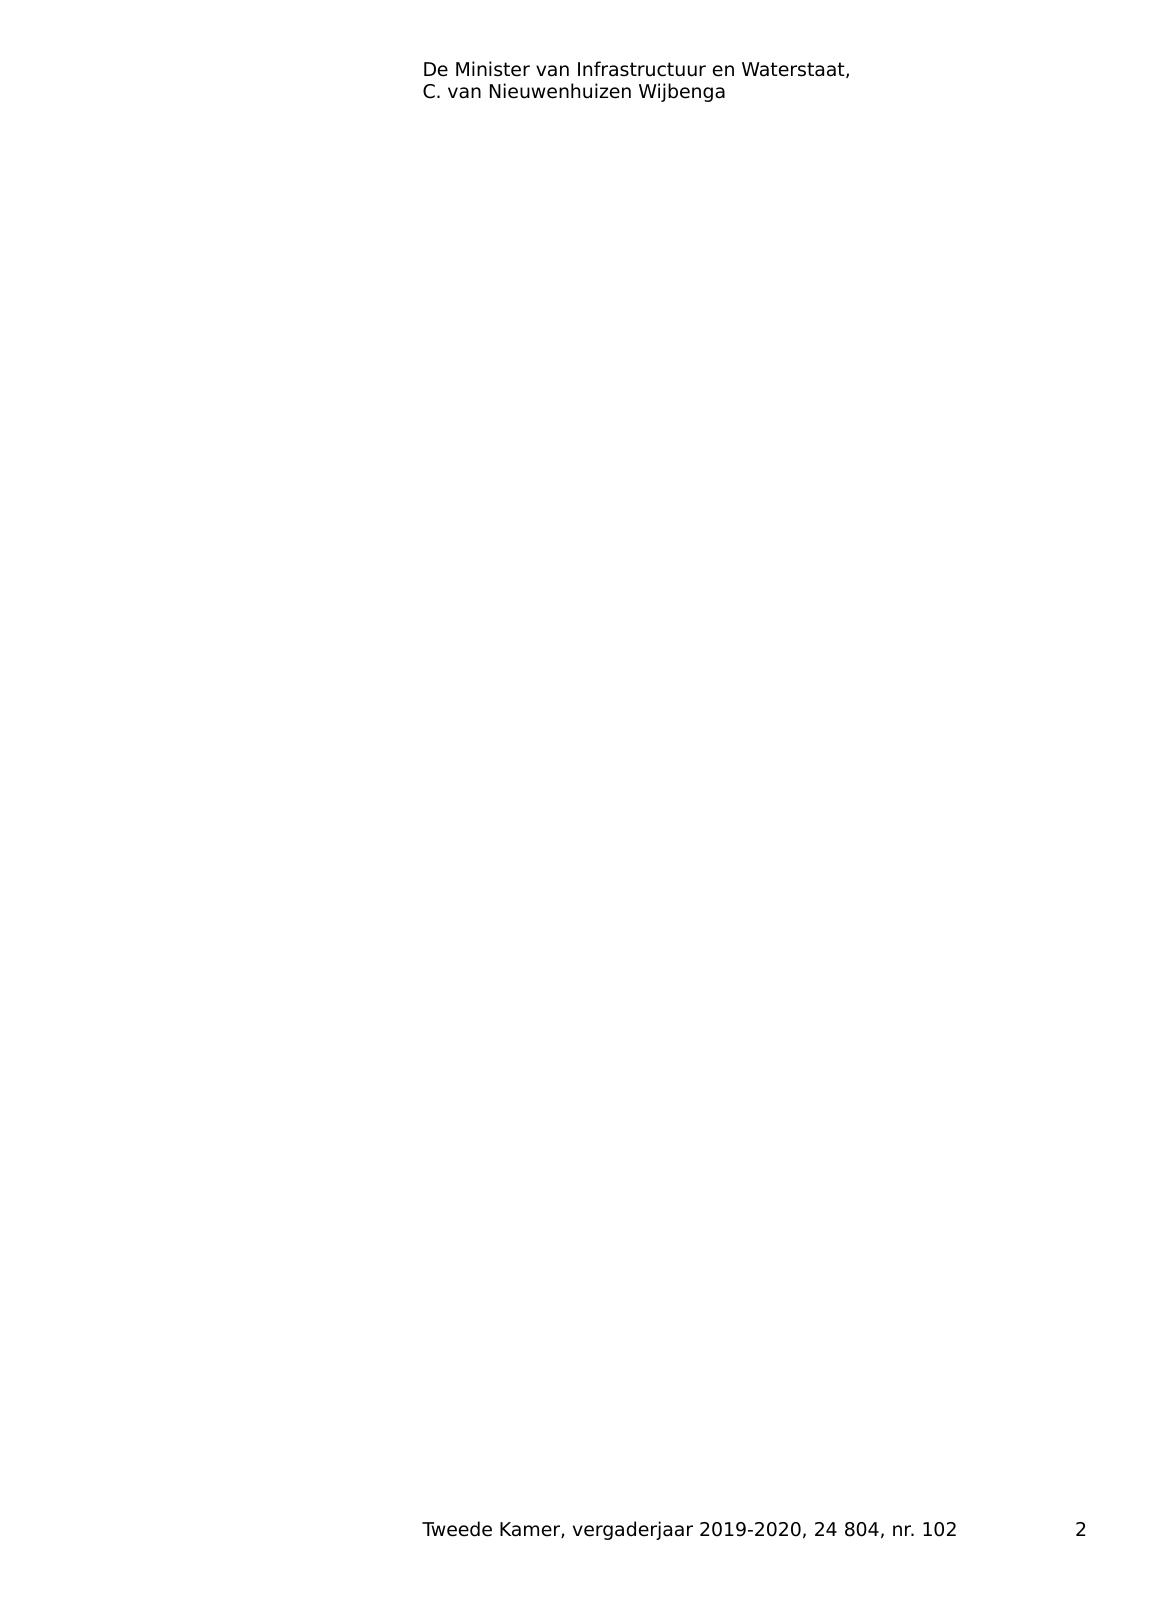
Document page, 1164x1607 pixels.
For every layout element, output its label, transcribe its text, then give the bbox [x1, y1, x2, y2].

text De Minister van Infrastructuur en Waterstaat, C. van Nieuwenhuizen Wijbenga [422, 59, 1087, 103]
